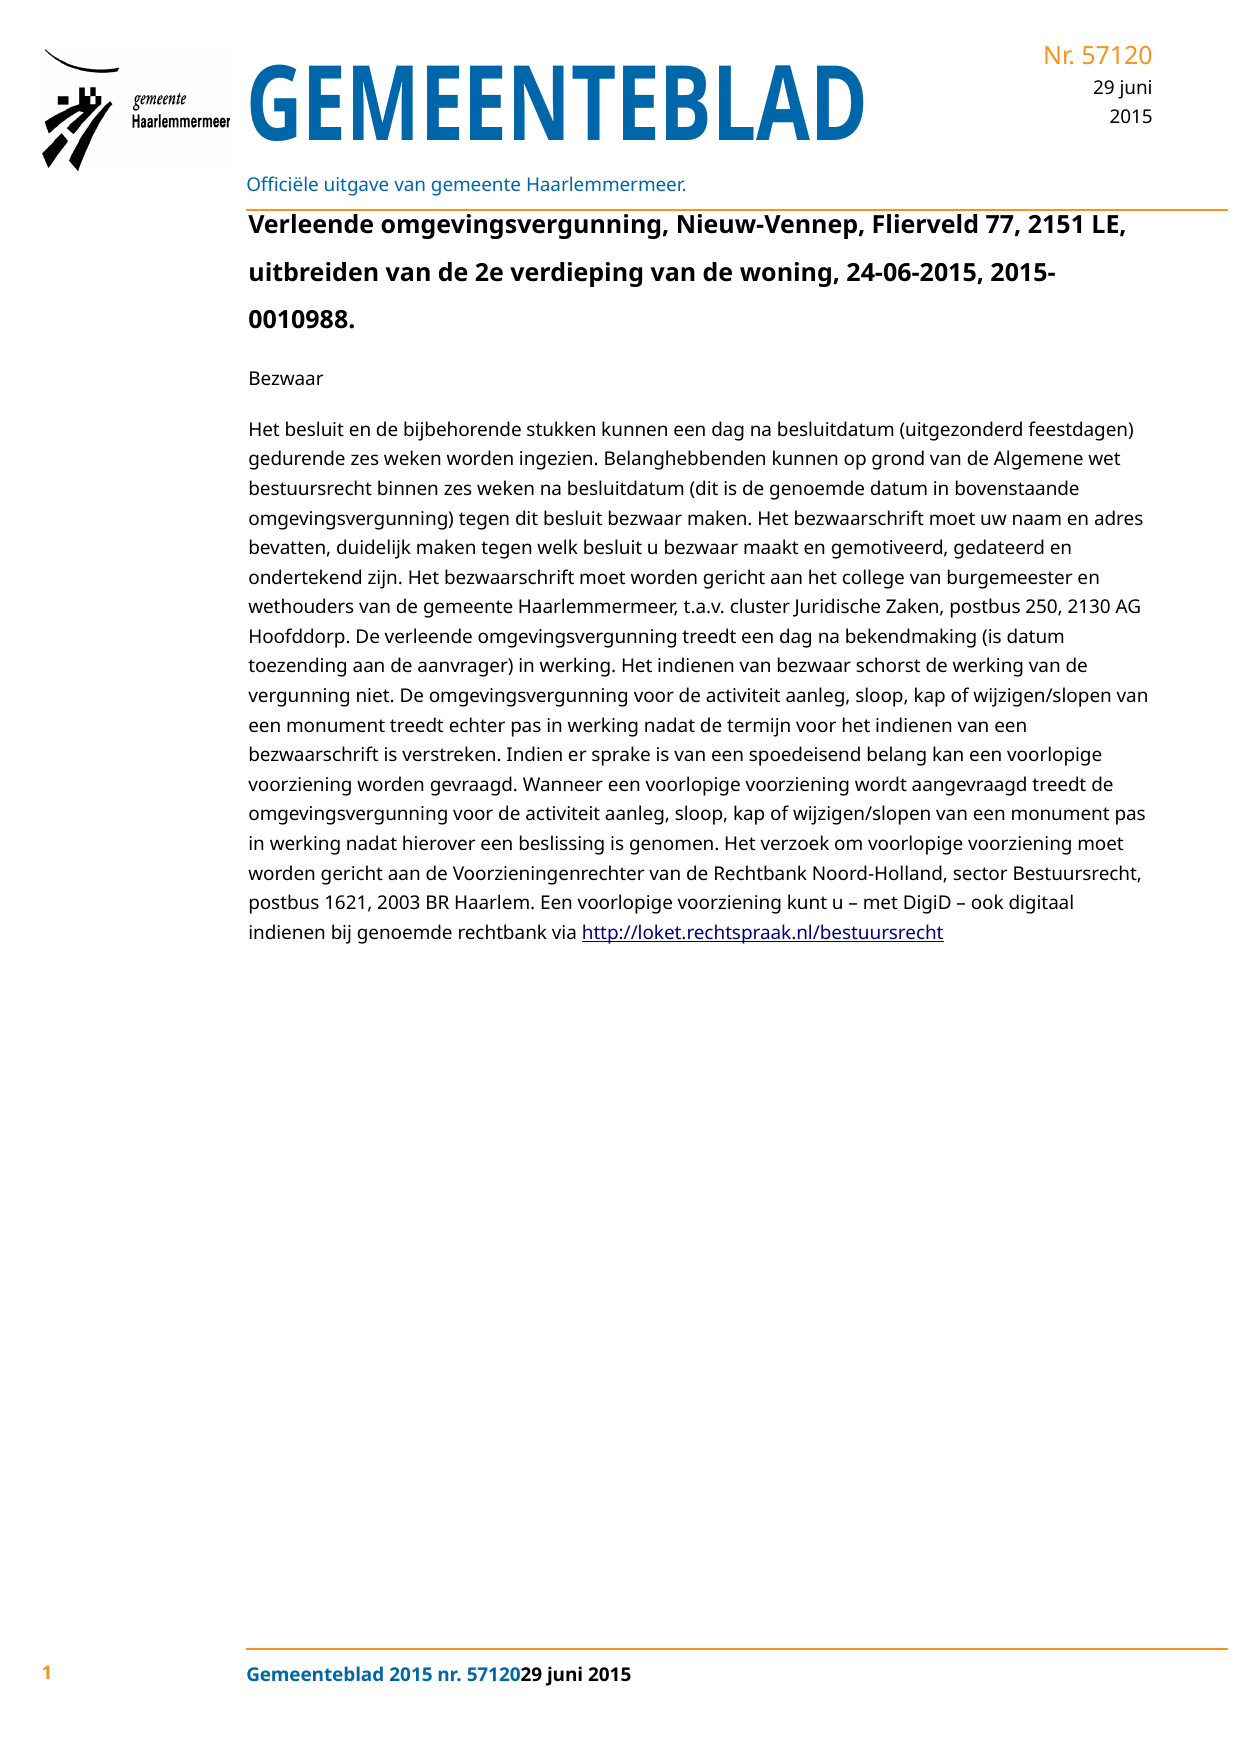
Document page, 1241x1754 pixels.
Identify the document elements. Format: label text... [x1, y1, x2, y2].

text Bezwaar [248, 366, 1152, 391]
picture [41, 47, 231, 172]
text Het besluit en de bijbehorende stukken kunnen een dag na besluitdatum (uitgezonderd feestdagen) gedurende zes weken worden ingezien. Belanghebbenden kunnen op grond van de Algemene wet bestuursrecht binnen zes weken na besluitdatum (dit is de genoemde datum in bovenstaande omgevingsvergunning) tegen dit besluit bezwaar maken. Het bezwaarschrift moet uw naam en adres bevatten, duidelijk maken tegen welk besluit u bezwaar maakt en gemotiveerd, gedateerd en ondertekend zijn. Het bezwaarschrift moet worden gericht aan het college van burgemeester en wethouders van de gemeente Haarlemmermeer, t.a.v. cluster Juridische Zaken, postbus 250, 2130 AG Hoofddorp. De verleende omgevingsvergunning treedt een dag na bekendmaking (is datum toezending aan de aanvrager) in werking. Het indienen van bezwaar schorst de werking van de vergunning niet. De omgevingsvergunning voor de activiteit aanleg, sloop, kap of wijzigen/slopen van een monument treedt echter pas in werking nadat de termijn voor het indienen van een bezwaarschrift is verstreken. Indien er sprake is van een spoedeisend belang kan een voorlopige voorziening worden gevraagd. Wanneer een voorlopige voorziening wordt aangevraagd treedt de omgevingsvergunning voor de activiteit aanleg, sloop, kap of wijzigen/slopen van een monument pas in werking nadat hierover een beslissing is genomen. Het verzoek om voorlopige voorziening moet worden gericht aan de Voorzieningenrechter van de Rechtbank Noord-Holland, sector Bestuursrecht, postbus 1621, 2003 BR Haarlem. Een voorlopige voorziening kunt u – met DigiD – ook digitaal indienen bij genoemde rechtbank via http://loket.rechtspraak.nl/bestuursrecht [248, 416, 1152, 944]
text Verleende omgevingsvergunning, Nieuw-Vennep, Flierveld 77, 2151 LE, uitbreiden van de 2e verdieping van de woning, 24-06-2015, 2015-0010988. [248, 211, 1152, 336]
